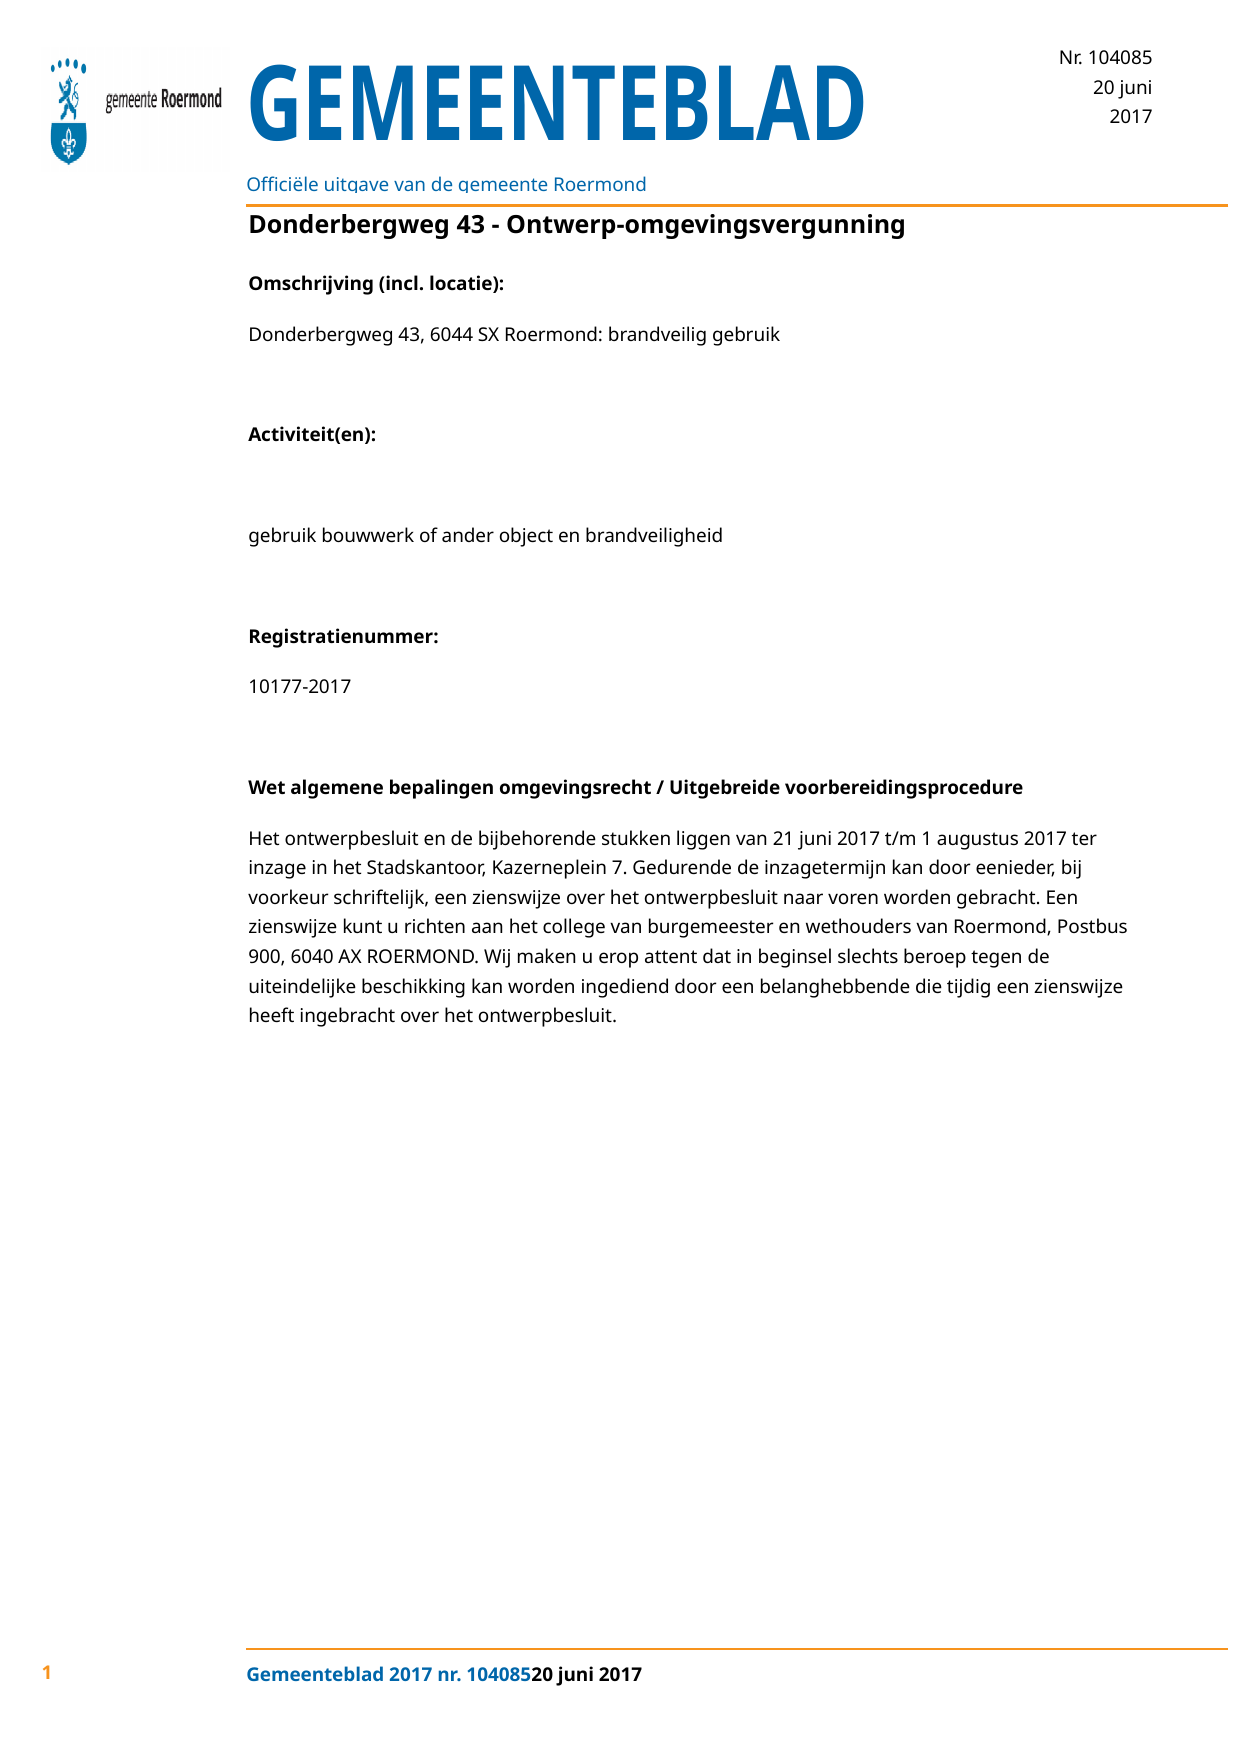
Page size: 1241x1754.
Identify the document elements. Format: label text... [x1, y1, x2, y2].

text Wet algemene bepalingen omgevingsrecht / Uitgebreide voorbereidingsprocedure [248, 774, 1152, 800]
text Omschrijving (incl. locatie): [248, 270, 1152, 296]
text Donderbergweg 43 - Ontwerp-omgevingsvergunning [248, 207, 1152, 241]
text 10177-2017 [248, 674, 1152, 699]
text Donderbergweg 43, 6044 SX Roermond: brandveilig gebruik [248, 321, 1152, 346]
text Activiteit(en): [248, 422, 1152, 447]
text gebruik bouwwerk of ander object en brandveiligheid [248, 522, 1152, 548]
text Registratienummer: [248, 623, 1152, 649]
text Het ontwerpbesluit en de bijbehorende stukken liggen van 21 juni 2017 t/m 1 augustus 2017 ter inzage in het Stadskantoor, Kazerneplein 7. Gedurende de inzagetermijn kan door eenieder, bij voorkeur schriftelijk, een zienswijze over het ontwerpbesluit naar voren worden gebracht. Een zienswijze kunt u richten aan het college van burgemeester en wethouders van Roermond, Postbus 900, 6040 AX ROERMOND. Wij maken u erop attent dat in beginsel slechts beroep tegen de uiteindelijke beschikking kan worden ingediend door een belanghebbende die tijdig een zienswijze heeft ingebracht over het ontwerpbesluit. [248, 825, 1152, 1028]
picture [41, 47, 231, 172]
